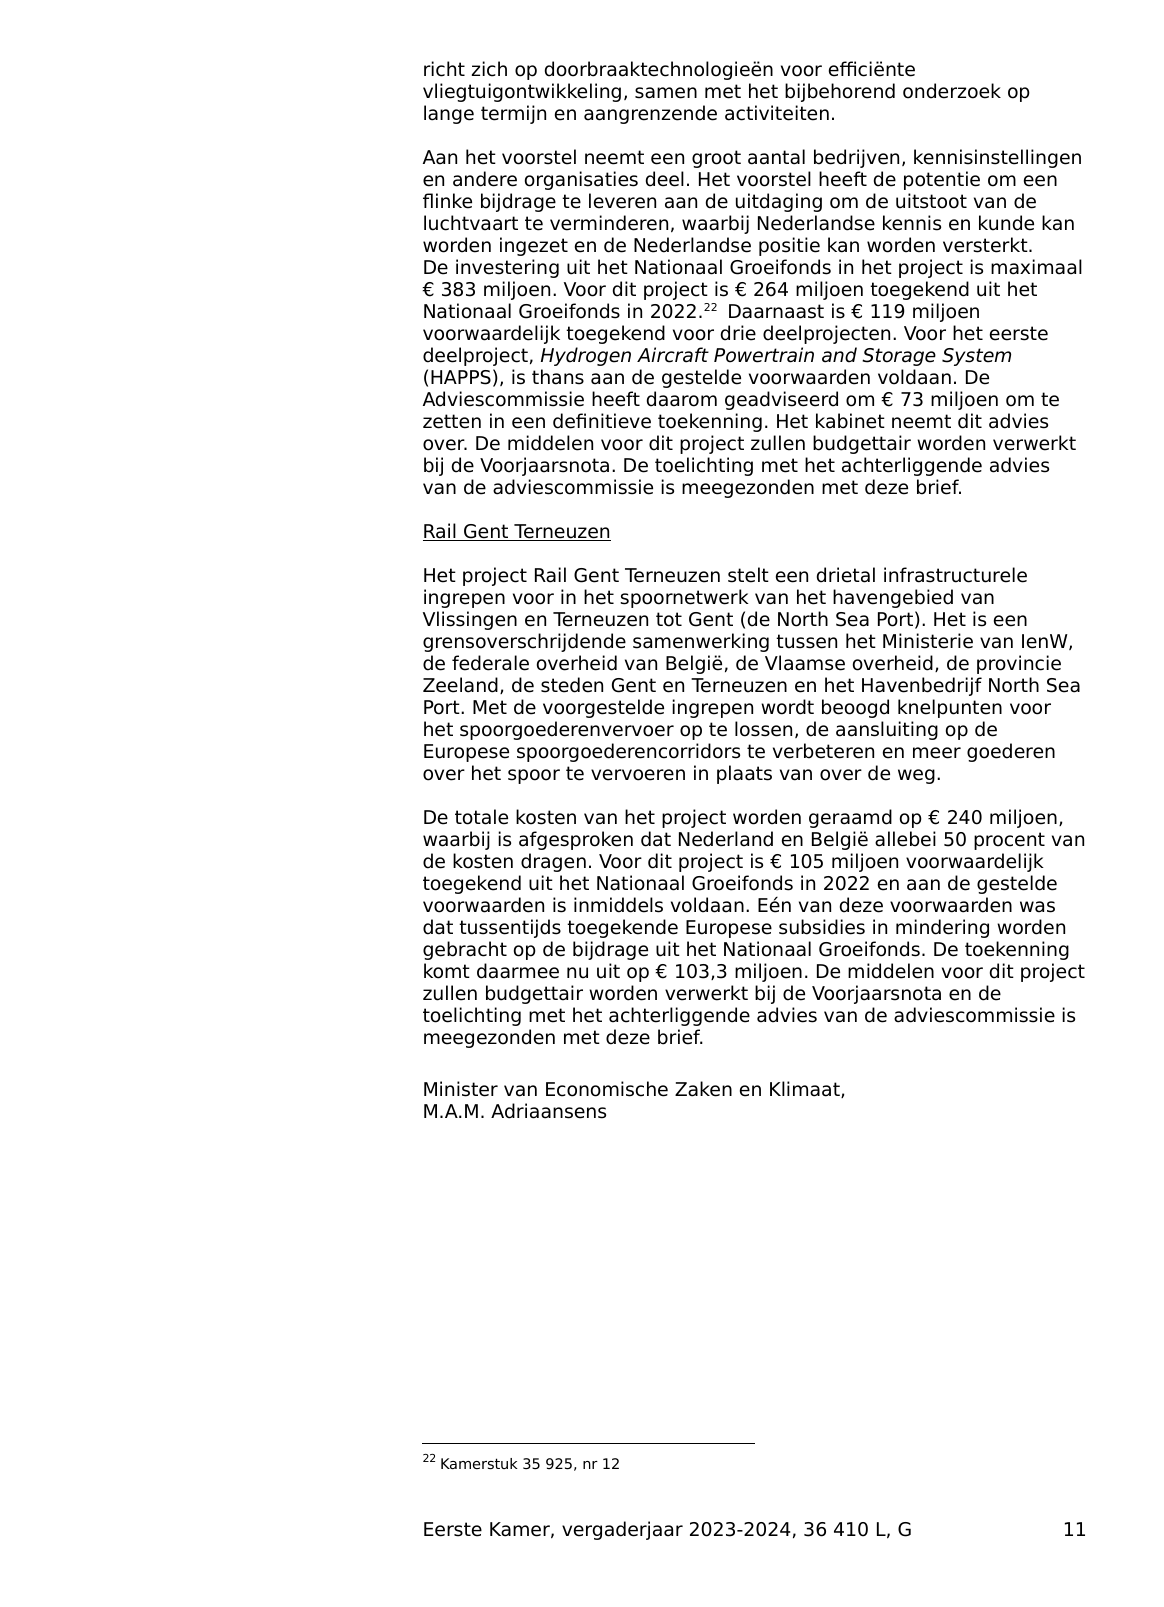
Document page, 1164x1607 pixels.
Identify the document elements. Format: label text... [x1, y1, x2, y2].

text De totale kosten van het project worden geraamd op € 240 miljoen, waarbij is afgesproken dat Nederland en België allebei 50 procent van de kosten dragen. Voor dit project is € 105 miljoen voorwaardelijk toegekend uit het Nationaal Groeifonds in 2022 en aan de gestelde voorwaarden is inmiddels voldaan. Eén van deze voorwaarden was dat tussentijds toegekende Europese subsidies in mindering worden gebracht op de bijdrage uit het Nationaal Groeifonds. De toekenning komt daarmee nu uit op € 103,3 miljoen. De middelen voor dit project zullen budgettair worden verwerkt bij de Voorjaarsnota en de toelichting met het achterliggende advies van de adviescommissie is meegezonden met deze brief. [422, 807, 1087, 1049]
text Aan het voorstel neemt een groot aantal bedrijven, kennisinstellingen en andere organisaties deel. Het voorstel heeft de potentie om een flinke bijdrage te leveren aan de uitdaging om de uitstoot van de luchtvaart te verminderen, waarbij Nederlandse kennis en kunde kan worden ingezet en de Nederlandse positie kan worden versterkt. [422, 147, 1087, 257]
text richt zich op doorbraaktechnologieën voor efficiënte vliegtuigontwikkeling, samen met het bijbehorend onderzoek op lange termijn en aangrenzende activiteiten. [422, 59, 1087, 125]
text Minister van Economische Zaken en Klimaat, M.A.M. Adriaansens [422, 1079, 1087, 1123]
text De investering uit het Nationaal Groeifonds in het project is maximaal € 383 miljoen. Voor dit project is € 264 miljoen toegekend uit het Nationaal Groeifonds in 2022. Daarnaast is € 119 miljoen voorwaardelijk toegekend voor drie deelprojecten. Voor het eerste deelproject, Hydrogen Aircraft Powertrain and Storage System (HAPPS), is thans aan de gestelde voorwaarden voldaan. De Adviescommissie heeft daarom geadviseerd om € 73 miljoen om te zetten in een definitieve toekenning. Het kabinet neemt dit advies over. De middelen voor dit project zullen budgettair worden verwerkt bij de Voorjaarsnota. De toelichting met het achterliggende advies van de adviescommissie is meegezonden met deze brief. [422, 257, 1087, 499]
text Het project Rail Gent Terneuzen stelt een drietal infrastructurele ingrepen voor in het spoornetwerk van het havengebied van Vlissingen en Terneuzen tot Gent (de North Sea Port). Het is een grensoverschrijdende samenwerking tussen het Ministerie van IenW, de federale overheid van België, de Vlaamse overheid, de provincie Zeeland, de steden Gent en Terneuzen en het Havenbedrijf North Sea Port. Met de voorgestelde ingrepen wordt beoogd knelpunten voor het spoorgoederenvervoer op te lossen, de aansluiting op de Europese spoorgoederencorridors te verbeteren en meer goederen over het spoor te vervoeren in plaats van over de weg. [422, 565, 1087, 785]
text Kamerstuk 35 925, nr 12 [422, 1452, 1087, 1474]
subtitle Rail Gent Terneuzen [422, 521, 1087, 543]
